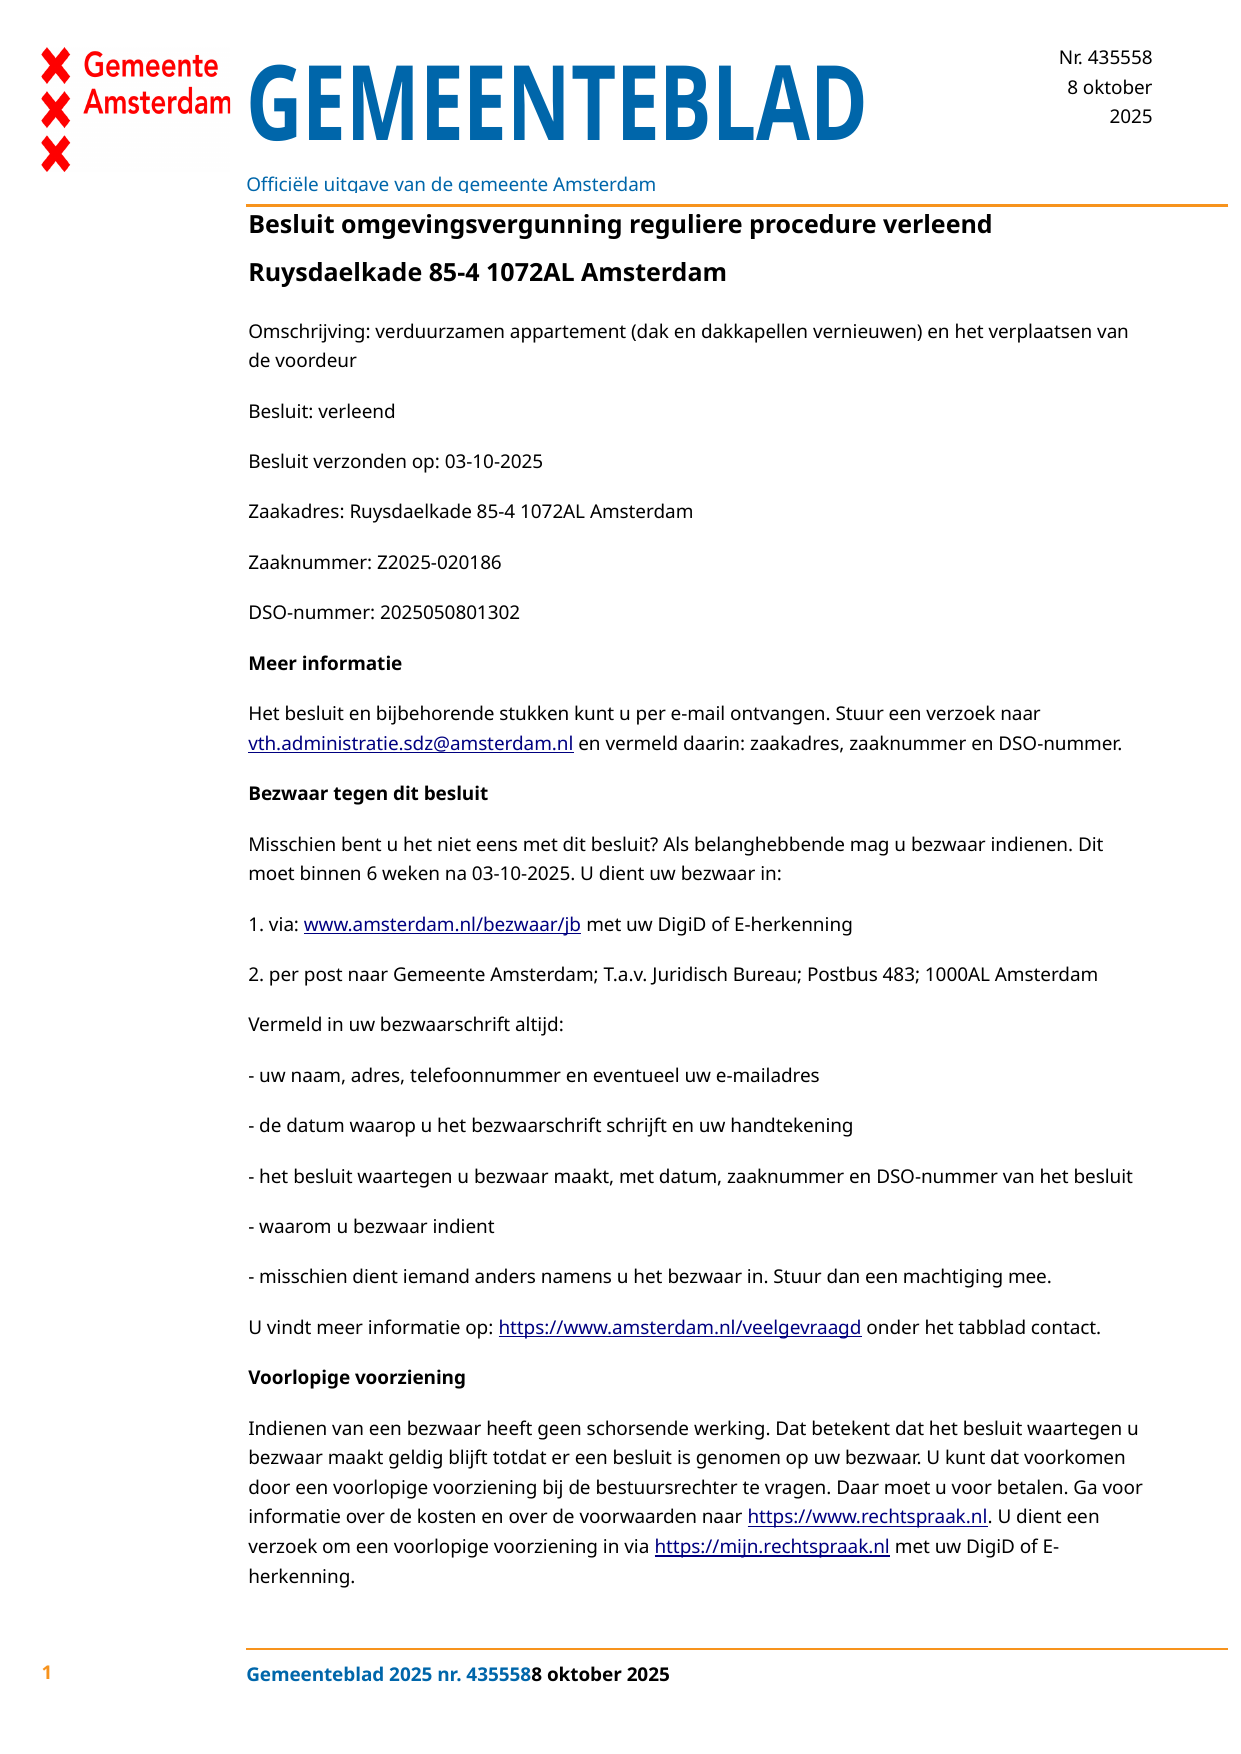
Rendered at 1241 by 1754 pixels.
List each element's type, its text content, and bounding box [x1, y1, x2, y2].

text Misschien bent u het niet eens met dit besluit? Als belanghebbende mag u bezwaar indienen. Dit moet binnen 6 weken na 03-10-2025. U dient uw bezwaar in: [248, 831, 1152, 886]
text Besluit: verleend [248, 398, 1152, 424]
text Zaakadres: Ruysdaelkade 85-4 1072AL Amsterdam [248, 499, 1152, 524]
text Besluit verzonden op: 03-10-2025 [248, 448, 1152, 474]
text DSO-nummer: 2025050801302 [248, 599, 1152, 625]
text Het besluit en bijbehorende stukken kunt u per e-mail ontvangen. Stuur een verzoek naar vth.administratie.sdz@amsterdam.nl en vermeld daarin: zaakadres, zaaknummer en DSO-nummer. [248, 700, 1152, 756]
text 2. per post naar Gemeente Amsterdam; T.a.v. Juridisch Bureau; Postbus 483; 1000AL Amsterdam [248, 961, 1152, 987]
text Omschrijving: verduurzamen appartement (dak en dakkapellen vernieuwen) en het verplaatsen van de voordeur [248, 318, 1152, 373]
text Bezwaar tegen dit besluit [248, 780, 1152, 806]
text U vindt meer informatie op: https://www.amsterdam.nl/veelgevraagd onder het tabblad contact. [248, 1314, 1152, 1340]
text Vermeld in uw bezwaarschrift altijd: [248, 1012, 1152, 1037]
text Meer informatie [248, 650, 1152, 676]
picture [41, 47, 231, 172]
text - het besluit waartegen u bezwaar maakt, met datum, zaaknummer en DSO-nummer van het besluit [248, 1163, 1152, 1189]
text - misschien dient iemand anders namens u het bezwaar in. Stuur dan een machtiging mee. [248, 1264, 1152, 1289]
text Indienen van een bezwaar heeft geen schorsende werking. Dat betekent dat het besluit waartegen u bezwaar maakt geldig blijft totdat er een besluit is genomen op uw bezwaar. U kunt dat voorkomen door een voorlopige voorziening bij de bestuursrechter te vragen. Daar moet u voor betalen. Ga voor informatie over de kosten en over de voorwaarden naar https://www.rechtspraak.nl. U dient een verzoek om een voorlopige voorziening in via https://mijn.rechtspraak.nl met uw DigiD of E-herkenning. [248, 1415, 1152, 1589]
text - waarom u bezwaar indient [248, 1213, 1152, 1239]
text - de datum waarop u het bezwaarschrift schrijft en uw handtekening [248, 1112, 1152, 1138]
text 1. via: www.amsterdam.nl/bezwaar/jb met uw DigiD of E-herkenning [248, 911, 1152, 937]
text - uw naam, adres, telefoonnummer en eventueel uw e-mailadres [248, 1062, 1152, 1088]
text Besluit omgevingsvergunning reguliere procedure verleend Ruysdaelkade 85-4 1072AL Amsterdam [248, 207, 1152, 288]
text Voorlopige voorziening [248, 1364, 1152, 1390]
text Zaaknummer: Z2025-020186 [248, 549, 1152, 575]
